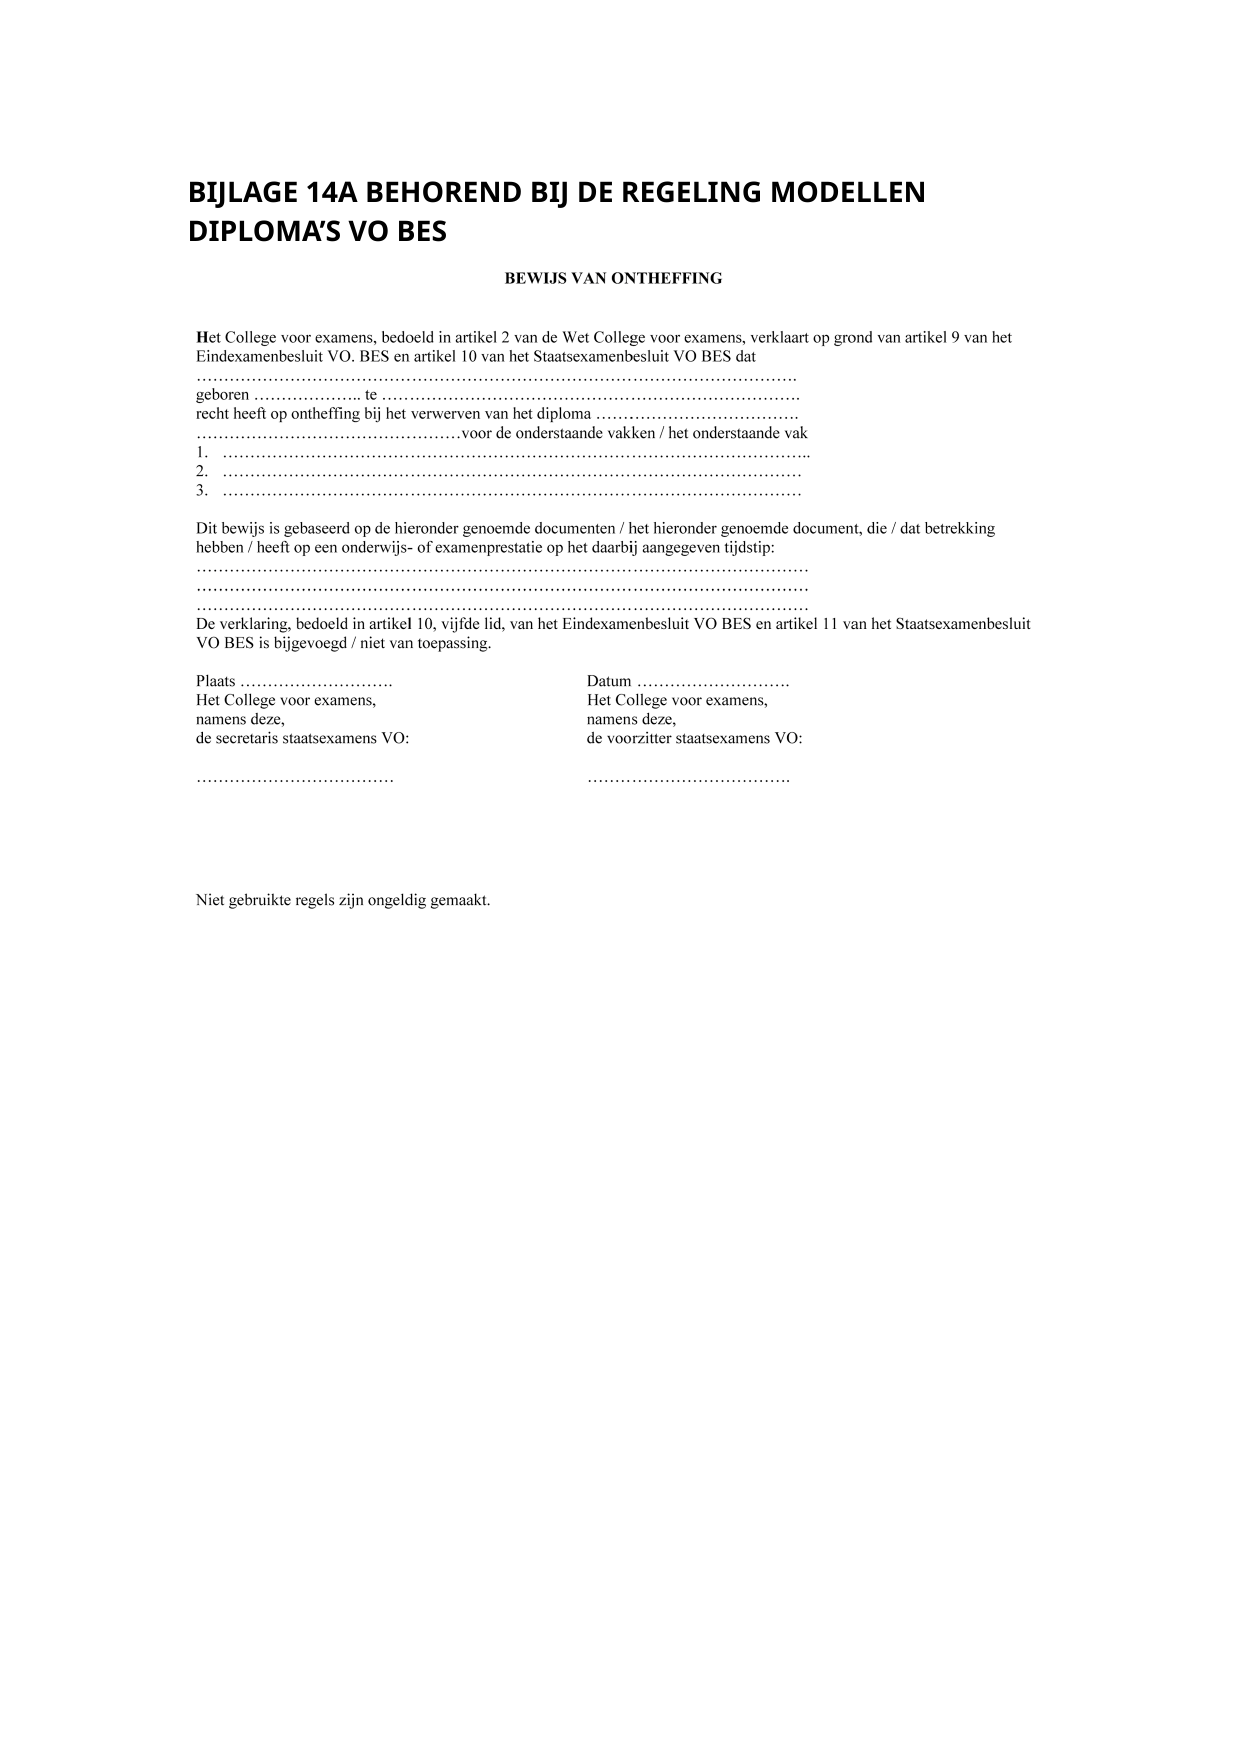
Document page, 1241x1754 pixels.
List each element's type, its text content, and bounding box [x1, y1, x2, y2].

picture [187, 264, 1075, 916]
subtitle BIJLAGE 14A BEHOREND BIJ DE REGELING MODELLEN DIPLOMA’S VO BES [187, 172, 1053, 250]
